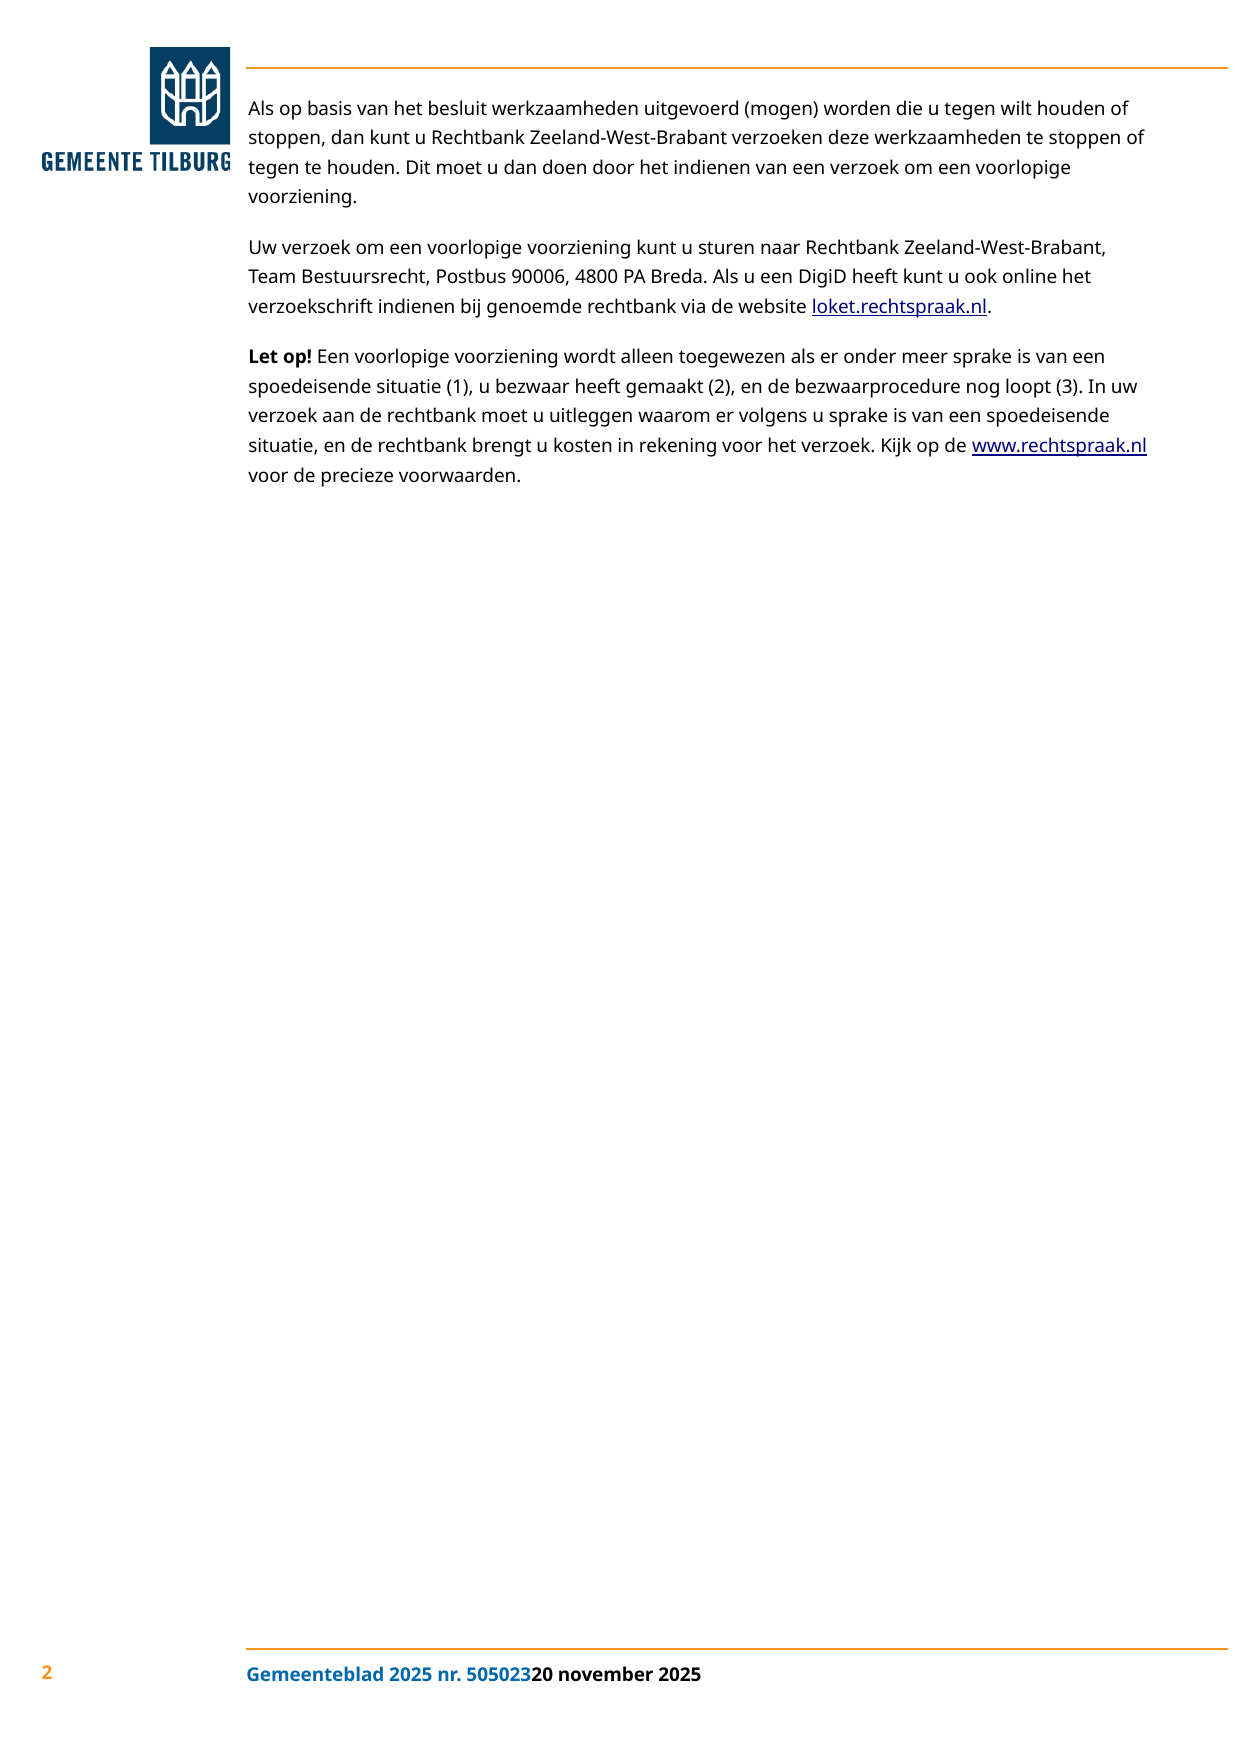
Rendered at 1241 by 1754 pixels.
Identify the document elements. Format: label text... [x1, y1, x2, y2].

picture [41, 47, 231, 172]
text Als op basis van het besluit werkzaamheden uitgevoerd (mogen) worden die u tegen wilt houden of stoppen, dan kunt u Rechtbank Zeeland-West-Brabant verzoeken deze werkzaamheden te stoppen of tegen te houden. Dit moet u dan doen door het indienen van een verzoek om een voorlopige voorziening. [248, 95, 1152, 209]
text Let op! Een voorlopige voorziening wordt alleen toegewezen als er onder meer sprake is van een spoedeisende situatie (1), u bezwaar heeft gemaakt (2), en de bezwaarprocedure nog loopt (3). In uw verzoek aan de rechtbank moet u uitleggen waarom er volgens u sprake is van een spoedeisende situatie, en de rechtbank brengt u kosten in rekening voor het verzoek. Kijk op de www.rechtspraak.nl voor de precieze voorwaarden. [248, 343, 1152, 488]
text Uw verzoek om een voorlopige voorziening kunt u sturen naar Rechtbank Zeeland-West-Brabant, Team Bestuursrecht, Postbus 90006, 4800 PA Breda. Als u een DigiD heeft kunt u ook online het verzoekschrift indienen bij genoemde rechtbank via de website loket.rechtspraak.nl. [248, 234, 1152, 319]
